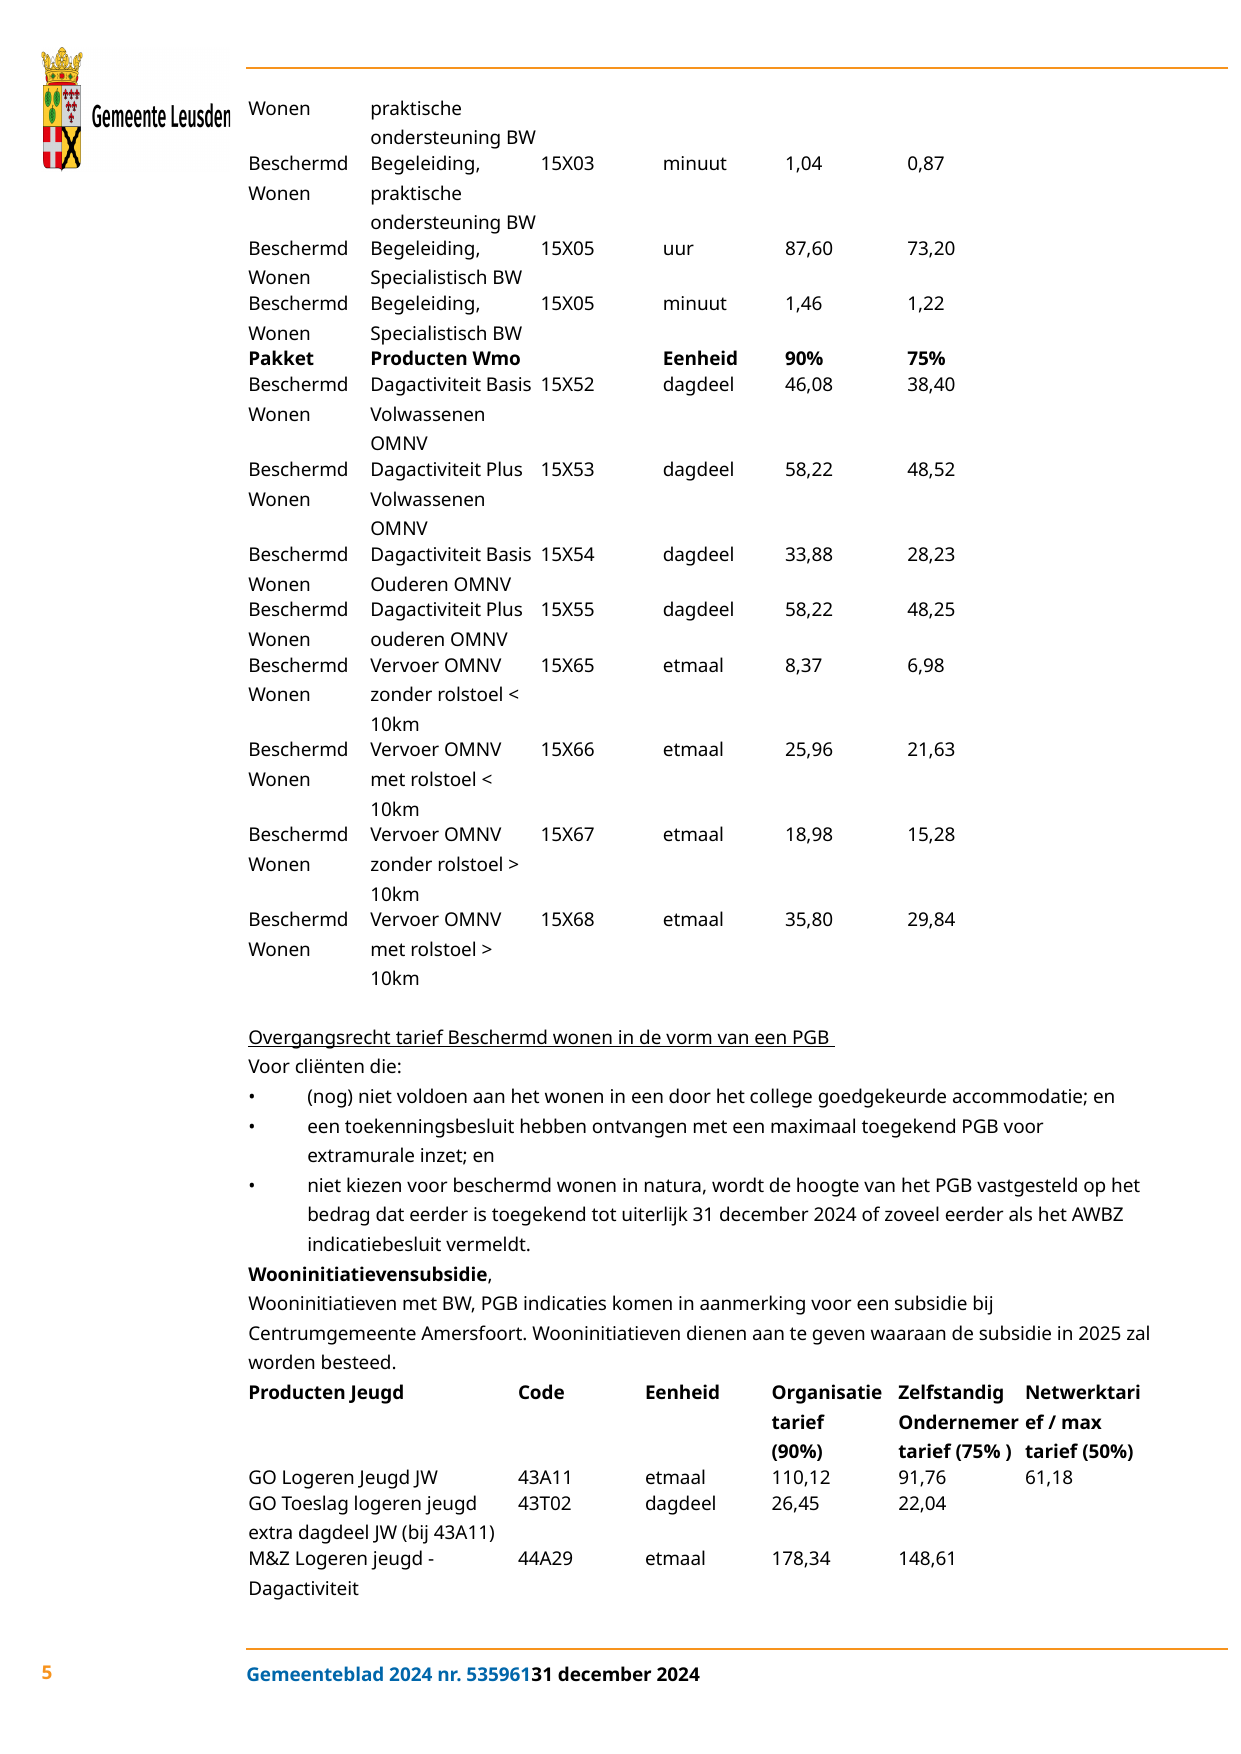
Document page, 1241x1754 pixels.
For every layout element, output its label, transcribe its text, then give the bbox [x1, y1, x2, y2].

table_cell minuut [663, 150, 785, 235]
table_cell 21,63 [907, 737, 1029, 822]
table_cell 8,37 [785, 652, 907, 737]
table_cell 35,80 [785, 906, 907, 991]
text Overgangsrecht tarief Beschermd wonen in de vorm van een PGB [248, 1024, 1152, 1050]
table_cell 33,88 [785, 541, 907, 596]
list een toekenningsbesluit hebben ontvangen met een maximaal toegekend PGB voor extramurale inzet; en [248, 1113, 1152, 1168]
table_cell [1029, 737, 1152, 822]
table_cell 15X67 [540, 822, 663, 906]
table_cell etmaal [663, 822, 785, 906]
table_cell 15X52 [540, 371, 663, 456]
table_cell 15X53 [540, 456, 663, 541]
picture [41, 47, 231, 172]
table_cell [1029, 822, 1152, 906]
table_cell 15X05 [540, 290, 663, 346]
table_cell 15X68 [540, 906, 663, 991]
table_cell Wonen [248, 95, 370, 150]
table_cell 15X03 [540, 150, 663, 235]
table_cell Beschermd Wonen [248, 906, 370, 991]
table_cell Producten Wmo [370, 346, 540, 371]
table_cell 18,98 [785, 822, 907, 906]
table_cell [1029, 371, 1152, 456]
table_cell 91,76 [898, 1464, 1025, 1490]
table_cell 15X55 [540, 596, 663, 652]
table_cell 61,18 [1025, 1464, 1152, 1490]
table_cell 22,04 [898, 1490, 1025, 1545]
table_cell Dagactiviteit Basis Volwassenen OMNV [370, 371, 540, 456]
table_cell 110,12 [771, 1464, 898, 1490]
table_cell Dagactiviteit Basis Ouderen OMNV [370, 541, 540, 596]
table_cell [1029, 235, 1152, 290]
table_cell 15X65 [540, 652, 663, 737]
table_cell 48,25 [907, 596, 1029, 652]
table_cell Eenheid [663, 346, 785, 371]
table_cell 178,34 [771, 1545, 898, 1601]
table_header Zelfstandig Ondernemer tarief (75% ) [898, 1379, 1025, 1464]
table_cell Begeleiding, praktische ondersteuning BW [370, 150, 540, 235]
table_cell [1029, 652, 1152, 737]
table_header Netwerktarief / max tarief (50%) [1025, 1379, 1152, 1464]
table_cell uur [663, 235, 785, 290]
table_cell [785, 95, 907, 150]
table_cell GO Toeslag logeren jeugd extra dagdeel JW (bij 43A11) [248, 1490, 518, 1545]
table_cell Beschermd Wonen [248, 652, 370, 737]
table_cell etmaal [663, 737, 785, 822]
table_header Code [518, 1379, 645, 1464]
text Wooninitiatieven met BW, PGB indicaties komen in aanmerking voor een subsidie bij Centrumgemeente Amersfoort. Wooninitiatieven dienen aan te geven waaraan de subsidie in 2025 zal worden besteed. [248, 1290, 1152, 1375]
table_cell Beschermd Wonen [248, 235, 370, 290]
table_cell [907, 95, 1029, 150]
table_cell [1029, 906, 1152, 991]
table_cell 73,20 [907, 235, 1029, 290]
table_cell 15X66 [540, 737, 663, 822]
table_cell 48,52 [907, 456, 1029, 541]
table_cell 1,04 [785, 150, 907, 235]
table_cell [540, 95, 663, 150]
table_cell 38,40 [907, 371, 1029, 456]
table_cell Vervoer OMNV met rolstoel > 10km [370, 906, 540, 991]
table_cell Beschermd Wonen [248, 596, 370, 652]
list (nog) niet voldoen aan het wonen in een door het college goedgekeurde accommodatie; en [248, 1083, 1152, 1109]
table_cell [540, 346, 663, 371]
table_cell minuut [663, 290, 785, 346]
table_cell M&Z Logeren jeugd - Dagactiviteit [248, 1545, 518, 1601]
table_cell 25,96 [785, 737, 907, 822]
table_cell Dagactiviteit Plus ouderen OMNV [370, 596, 540, 652]
table_cell [1025, 1545, 1152, 1601]
table_cell Beschermd Wonen [248, 541, 370, 596]
table_cell 26,45 [771, 1490, 898, 1545]
text Wooninitiatievensubsidie, [248, 1261, 1152, 1287]
table_cell 43A11 [518, 1464, 645, 1490]
table_cell [1029, 456, 1152, 541]
table_cell Beschermd Wonen [248, 150, 370, 235]
table_cell 1,46 [785, 290, 907, 346]
table_cell [1029, 346, 1152, 371]
table_cell Beschermd Wonen [248, 371, 370, 456]
table_cell 15X05 [540, 235, 663, 290]
table_cell [663, 95, 785, 150]
table_cell Begeleiding, Specialistisch BW [370, 290, 540, 346]
table_cell 46,08 [785, 371, 907, 456]
table_cell 58,22 [785, 596, 907, 652]
table_cell etmaal [645, 1464, 771, 1490]
table_cell Beschermd Wonen [248, 290, 370, 346]
list niet kiezen voor beschermd wonen in natura, wordt de hoogte van het PGB vastgesteld op het bedrag dat eerder is toegekend tot uiterlijk 31 december 2024 of zoveel eerder als het AWBZ indicatiebesluit vermeldt. [248, 1172, 1152, 1257]
table_cell Vervoer OMNV zonder rolstoel < 10km [370, 652, 540, 737]
table_cell 29,84 [907, 906, 1029, 991]
table_cell [1029, 596, 1152, 652]
table_cell [1029, 95, 1152, 150]
table_cell dagdeel [663, 596, 785, 652]
table_cell Vervoer OMNV zonder rolstoel > 10km [370, 822, 540, 906]
table_cell Begeleiding, Specialistisch BW [370, 235, 540, 290]
table_cell 28,23 [907, 541, 1029, 596]
table_header Producten Jeugd [248, 1379, 518, 1464]
table_cell 90% [785, 346, 907, 371]
table_cell Pakket [248, 346, 370, 371]
table_cell [1029, 150, 1152, 235]
table_cell GO Logeren Jeugd JW [248, 1464, 518, 1490]
table_cell Dagactiviteit Plus Volwassenen OMNV [370, 456, 540, 541]
table_cell [1029, 290, 1152, 346]
table_cell Beschermd Wonen [248, 737, 370, 822]
table_cell [1029, 541, 1152, 596]
table_cell 1,22 [907, 290, 1029, 346]
table_cell 87,60 [785, 235, 907, 290]
table_cell etmaal [663, 652, 785, 737]
table_cell 75% [907, 346, 1029, 371]
table_cell 58,22 [785, 456, 907, 541]
text Voor cliënten die: [248, 1054, 1152, 1079]
table_cell Vervoer OMNV met rolstoel < 10km [370, 737, 540, 822]
table_header Organisatie tarief (90%) [771, 1379, 898, 1464]
table_cell Beschermd Wonen [248, 456, 370, 541]
table_cell etmaal [645, 1545, 771, 1601]
table_cell 44A29 [518, 1545, 645, 1601]
table_cell 43T02 [518, 1490, 645, 1545]
table_cell praktische ondersteuning BW [370, 95, 540, 150]
table_cell [1025, 1490, 1152, 1545]
table_cell 15,28 [907, 822, 1029, 906]
table_cell dagdeel [663, 541, 785, 596]
table_cell 15X54 [540, 541, 663, 596]
table_cell dagdeel [663, 371, 785, 456]
table_cell 148,61 [898, 1545, 1025, 1601]
table_cell etmaal [663, 906, 785, 991]
table_cell dagdeel [645, 1490, 771, 1545]
table_header Eenheid [645, 1379, 771, 1464]
table_cell 0,87 [907, 150, 1029, 235]
table_cell dagdeel [663, 456, 785, 541]
table_cell Beschermd Wonen [248, 822, 370, 906]
table_cell 6,98 [907, 652, 1029, 737]
